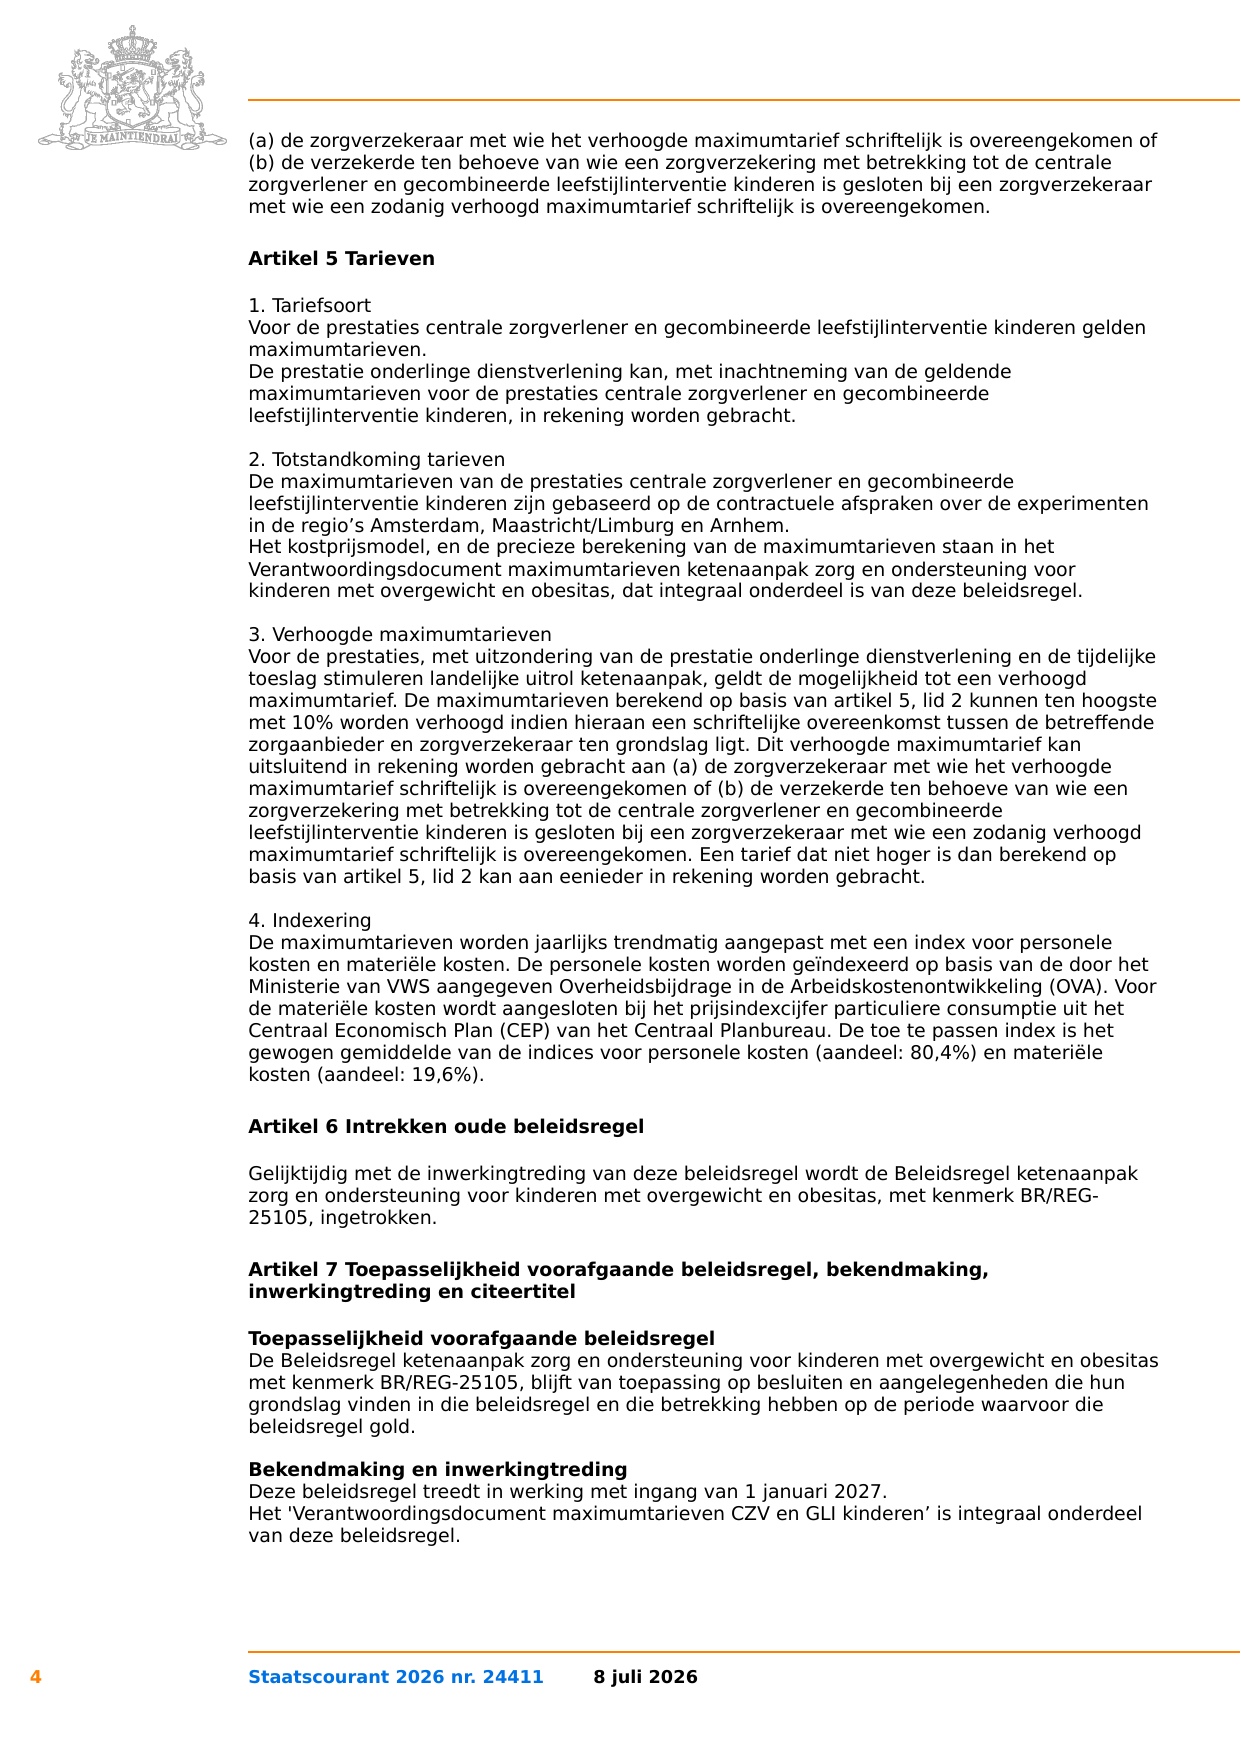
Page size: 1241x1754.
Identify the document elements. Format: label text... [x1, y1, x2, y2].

text (a) de zorgverzekeraar met wie het verhoogde maximumtarief schriftelijk is overeengekomen of (b) de verzekerde ten behoeve van wie een zorgverzekering met betrekking tot de centrale zorgverlener en gecombineerde leefstijlinterventie kinderen is gesloten bij een zorgverzekeraar met wie een zodanig verhoogd maximumtarief schriftelijk is overeengekomen. [248, 130, 1163, 218]
text 1. Tariefsoort [248, 295, 1163, 317]
text Gelijktijdig met de inwerkingtreding van deze beleidsregel wordt de Beleidsregel ketenaanpak zorg en ondersteuning voor kinderen met overgewicht en obesitas, met kenmerk BR/REG-25105, ingetrokken. [248, 1163, 1163, 1229]
text De maximumtarieven van de prestaties centrale zorgverlener en gecombineerde leefstijlinterventie kinderen zijn gebaseerd op de contractuele afspraken over de experimenten in de regio’s Amsterdam, Maastricht/Limburg en Arnhem. [248, 471, 1163, 536]
picture [38, 25, 227, 150]
text 3. Verhoogde maximumtarieven [248, 624, 1163, 646]
text De Beleidsregel ketenaanpak zorg en ondersteuning voor kinderen met overgewicht en obesitas met kenmerk BR/REG-25105, blijft van toepassing op besluiten en aangelegenheden die hun grondslag vinden in die beleidsregel en die betrekking hebben op de periode waarvoor die beleidsregel gold. [248, 1349, 1163, 1437]
text Het kostprijsmodel, en de precieze berekening van de maximumtarieven staan in het Verantwoordingsdocument maximumtarieven ketenaanpak zorg en ondersteuning voor kinderen met overgewicht en obesitas, dat integraal onderdeel is van deze beleidsregel. [248, 536, 1163, 602]
subtitle Artikel 7 Toepasselijkheid voorafgaande beleidsregel, bekendmaking, inwerkingtreding en citeertitel [248, 1259, 1163, 1303]
text De maximumtarieven worden jaarlijks trendmatig aangepast met een index voor personele kosten en materiële kosten. De personele kosten worden geïndexeerd op basis van de door het Ministerie van VWS aangegeven Overheidsbijdrage in de Arbeidskostenontwikkeling (OVA). Voor de materiële kosten wordt aangesloten bij het prijsindexcijfer particuliere consumptie uit het Centraal Economisch Plan (CEP) van het Centraal Planbureau. De toe te passen index is het gewogen gemiddelde van de indices voor personele kosten (aandeel: 80,4%) en materiële kosten (aandeel: 19,6%). [248, 932, 1163, 1086]
text Voor de prestaties, met uitzondering van de prestatie onderlinge dienstverlening en de tijdelijke toeslag stimuleren landelijke uitrol ketenaanpak, geldt de mogelijkheid tot een verhoogd maximumtarief. De maximumtarieven berekend op basis van artikel 5, lid 2 kunnen ten hoogste met 10% worden verhoogd indien hieraan een schriftelijke overeenkomst tussen de betreffende zorgaanbieder en zorgverzekeraar ten grondslag ligt. Dit verhoogde maximumtarief kan uitsluitend in rekening worden gebracht aan (a) de zorgverzekeraar met wie het verhoogde maximumtarief schriftelijk is overeengekomen of (b) de verzekerde ten behoeve van wie een zorgverzekering met betrekking tot de centrale zorgverlener en gecombineerde leefstijlinterventie kinderen is gesloten bij een zorgverzekeraar met wie een zodanig verhoogd maximumtarief schriftelijk is overeengekomen. Een tarief dat niet hoger is dan berekend op basis van artikel 5, lid 2 kan aan eenieder in rekening worden gebracht. [248, 646, 1163, 888]
text Deze beleidsregel treedt in werking met ingang van 1 januari 2027. [248, 1481, 1163, 1503]
subtitle Toepasselijkheid voorafgaande beleidsregel [248, 1328, 1163, 1349]
subtitle Artikel 6 Intrekken oude beleidsregel [248, 1116, 1163, 1138]
text 2. Totstandkoming tarieven [248, 448, 1163, 471]
subtitle Bekendmaking en inwerkingtreding [248, 1459, 1163, 1481]
text De prestatie onderlinge dienstverlening kan, met inachtneming van de geldende maximumtarieven voor de prestaties centrale zorgverlener en gecombineerde leefstijlinterventie kinderen, in rekening worden gebracht. [248, 361, 1163, 427]
text 4. Indexering [248, 910, 1163, 932]
text Het 'Verantwoordingsdocument maximumtarieven CZV en GLI kinderen’ is integraal onderdeel van deze beleidsregel. [248, 1503, 1163, 1547]
text Voor de prestaties centrale zorgverlener en gecombineerde leefstijlinterventie kinderen gelden maximumtarieven. [248, 317, 1163, 361]
subtitle Artikel 5 Tarieven [248, 248, 1163, 270]
